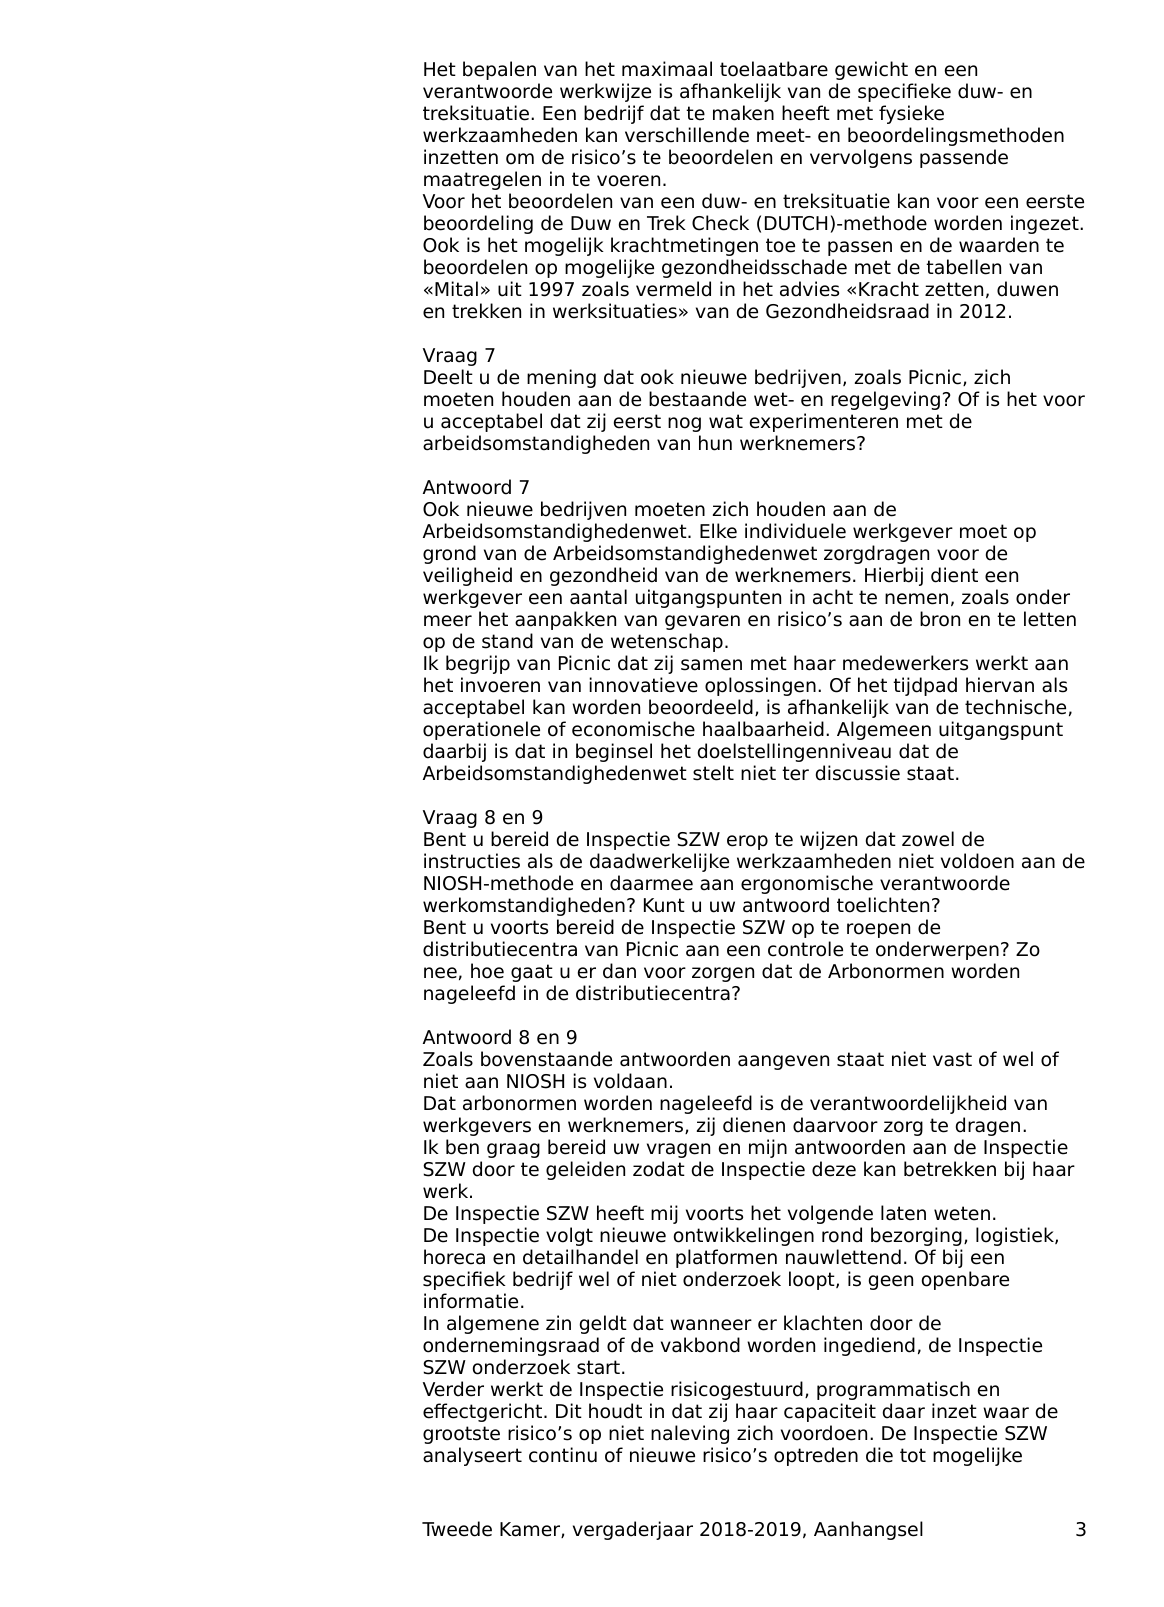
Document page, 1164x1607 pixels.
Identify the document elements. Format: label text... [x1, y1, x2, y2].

text De Inspectie volgt nieuwe ontwikkelingen rond bezorging, logistiek, horeca en detailhandel en platformen nauwlettend. Of bij een specifiek bedrijf wel of niet onderzoek loopt, is geen openbare informatie. [422, 1225, 1087, 1313]
text Het bepalen van het maximaal toelaatbare gewicht en een verantwoorde werkwijze is afhankelijk van de specifieke duw- en treksituatie. Een bedrijf dat te maken heeft met fysieke werkzaamheden kan verschillende meet- en beoordelingsmethoden inzetten om de risico’s te beoordelen en vervolgens passende maatregelen in te voeren. [422, 59, 1087, 191]
text Bent u voorts bereid de Inspectie SZW op te roepen de distributiecentra van Picnic aan een controle te onderwerpen? Zo nee, hoe gaat u er dan voor zorgen dat de Arbonormen worden nageleefd in de distributiecentra? [422, 917, 1087, 1005]
text Ook nieuwe bedrijven moeten zich houden aan de Arbeidsomstandighedenwet. Elke individuele werkgever moet op grond van de Arbeidsomstandighedenwet zorgdragen voor de veiligheid en gezondheid van de werknemers. Hierbij dient een werkgever een aantal uitgangspunten in acht te nemen, zoals onder meer het aanpakken van gevaren en risico’s aan de bron en te letten op de stand van de wetenschap. [422, 499, 1087, 653]
text De Inspectie SZW heeft mij voorts het volgende laten weten. [422, 1203, 1087, 1225]
text Verder werkt de Inspectie risicogestuurd, programmatisch en effectgericht. Dit houdt in dat zij haar capaciteit daar inzet waar de grootste risico’s op niet naleving zich voordoen. De Inspectie SZW analyseert continu of nieuwe risico’s optreden die tot mogelijke [422, 1379, 1087, 1467]
text Deelt u de mening dat ook nieuwe bedrijven, zoals Picnic, zich moeten houden aan de bestaande wet- en regelgeving? Of is het voor u acceptabel dat zij eerst nog wat experimenteren met de arbeidsomstandigheden van hun werknemers? [422, 367, 1087, 455]
text Vraag 7 [422, 345, 1087, 367]
text Bent u bereid de Inspectie SZW erop te wijzen dat zowel de instructies als de daadwerkelijke werkzaamheden niet voldoen aan de NIOSH-methode en daarmee aan ergonomische verantwoorde werkomstandigheden? Kunt u uw antwoord toelichten? [422, 829, 1087, 917]
text Antwoord 8 en 9 [422, 1027, 1087, 1049]
text In algemene zin geldt dat wanneer er klachten door de ondernemingsraad of de vakbond worden ingediend, de Inspectie SZW onderzoek start. [422, 1313, 1087, 1379]
text Antwoord 7 [422, 477, 1087, 499]
text Vraag 8 en 9 [422, 807, 1087, 829]
text Voor het beoordelen van een duw- en treksituatie kan voor een eerste beoordeling de Duw en Trek Check (DUTCH)-methode worden ingezet. Ook is het mogelijk krachtmetingen toe te passen en de waarden te beoordelen op mogelijke gezondheidsschade met de tabellen van «Mital» uit 1997 zoals vermeld in het advies «Kracht zetten, duwen en trekken in werksituaties» van de Gezondheidsraad in 2012. [422, 191, 1087, 323]
text Ik ben graag bereid uw vragen en mijn antwoorden aan de Inspectie SZW door te geleiden zodat de Inspectie deze kan betrekken bij haar werk. [422, 1137, 1087, 1203]
text Dat arbonormen worden nageleefd is de verantwoordelijkheid van werkgevers en werknemers, zij dienen daarvoor zorg te dragen. [422, 1093, 1087, 1137]
text Zoals bovenstaande antwoorden aangeven staat niet vast of wel of niet aan NIOSH is voldaan. [422, 1049, 1087, 1093]
text Ik begrijp van Picnic dat zij samen met haar medewerkers werkt aan het invoeren van innovatieve oplossingen. Of het tijdpad hiervan als acceptabel kan worden beoordeeld, is afhankelijk van de technische, operationele of economische haalbaarheid. Algemeen uitgangspunt daarbij is dat in beginsel het doelstellingenniveau dat de Arbeidsomstandighedenwet stelt niet ter discussie staat. [422, 653, 1087, 785]
